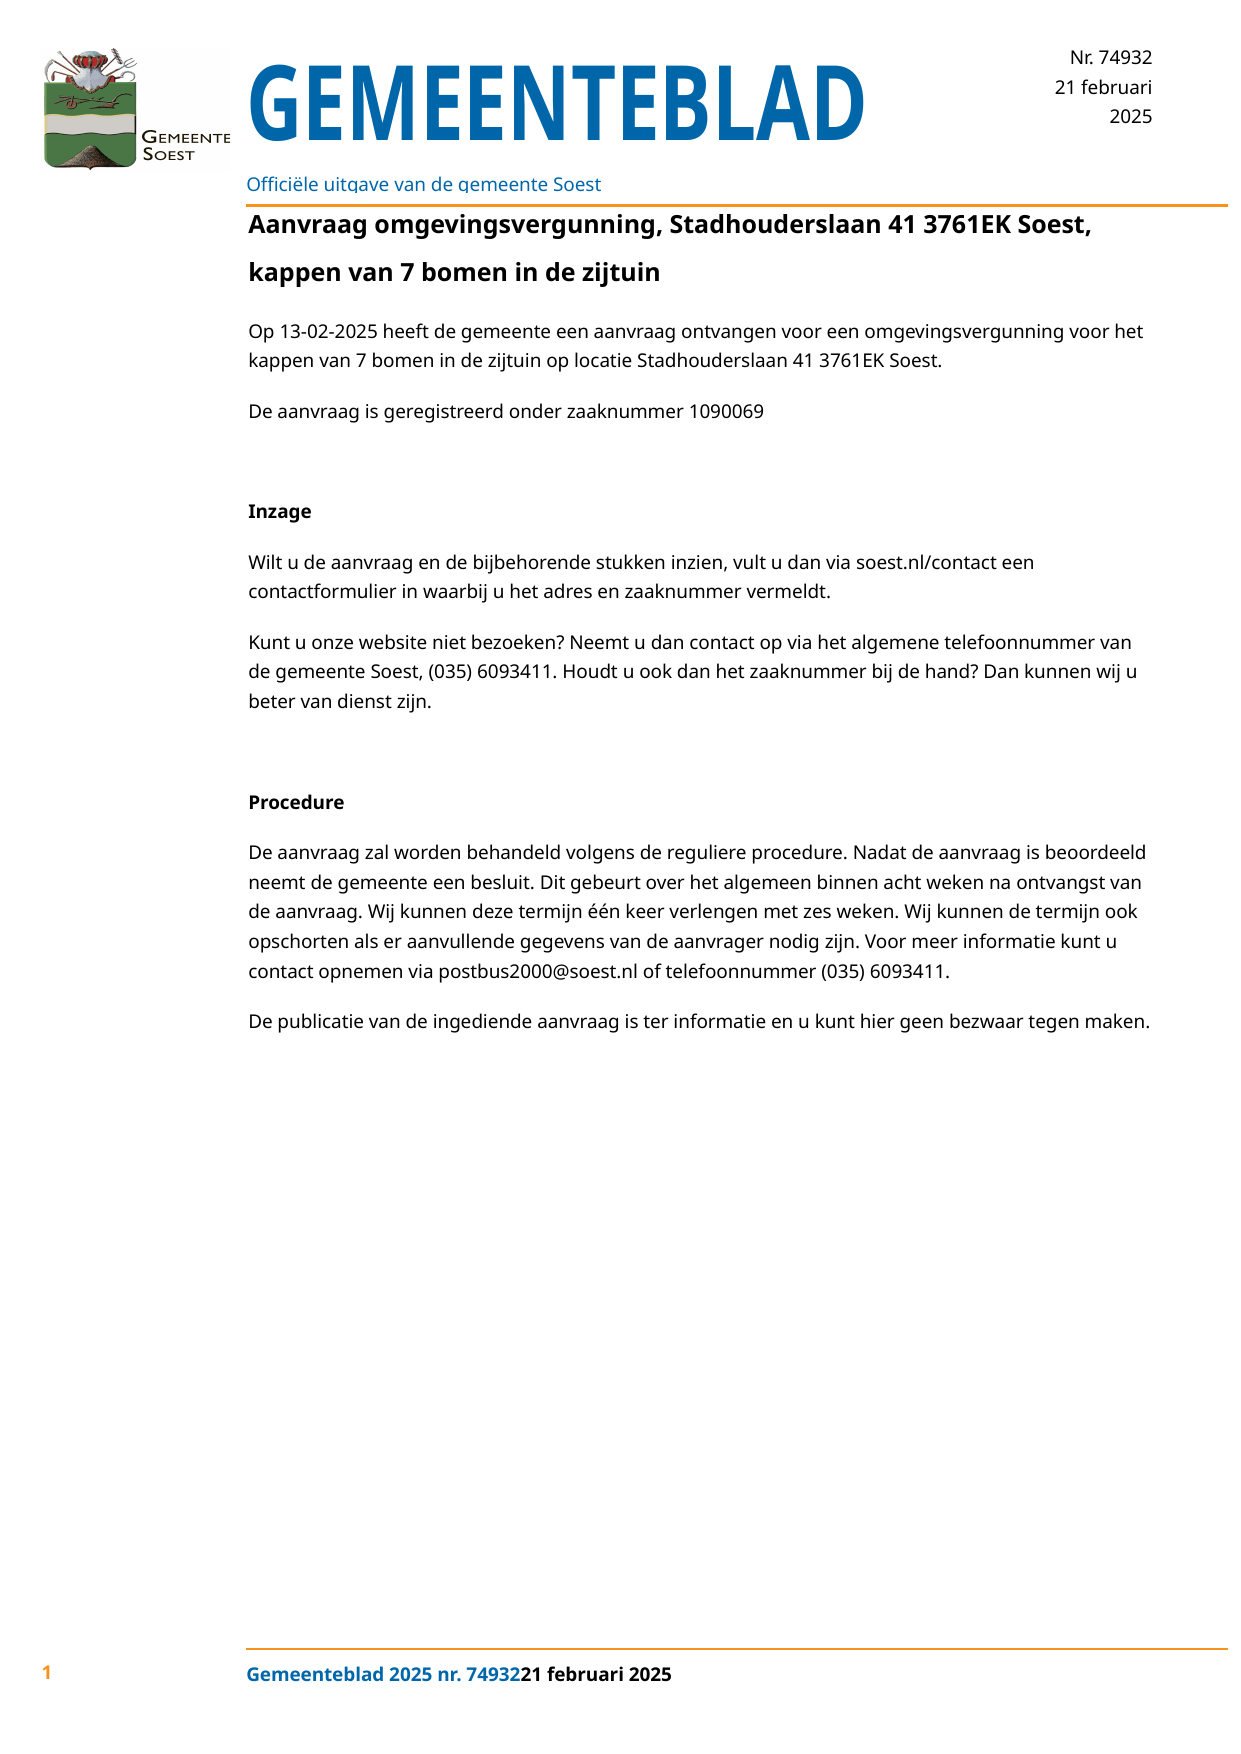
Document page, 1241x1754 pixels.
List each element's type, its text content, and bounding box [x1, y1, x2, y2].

text Aanvraag omgevingsvergunning, Stadhouderslaan 41 3761EK Soest, kappen van 7 bomen in de zijtuin [248, 207, 1152, 288]
text Op 13-02-2025 heeft de gemeente een aanvraag ontvangen voor een omgevingsvergunning voor het kappen van 7 bomen in de zijtuin op locatie Stadhouderslaan 41 3761EK Soest. [248, 318, 1152, 373]
text De aanvraag is geregistreerd onder zaaknummer 1090069 [248, 398, 1152, 424]
text Procedure [248, 789, 1152, 815]
text Wilt u de aanvraag en de bijbehorende stukken inzien, vult u dan via soest.nl/contact een contactformulier in waarbij u het adres en zaaknummer vermeldt. [248, 549, 1152, 604]
text Kunt u onze website niet bezoeken? Neemt u dan contact op via het algemene telefoonnummer van de gemeente Soest, (035) 6093411. Houdt u ook dan het zaaknummer bij de hand? Dan kunnen wij u beter van dienst zijn. [248, 629, 1152, 714]
text De aanvraag zal worden behandeld volgens de reguliere procedure. Nadat de aanvraag is beoordeeld neemt de gemeente een besluit. Dit gebeurt over het algemeen binnen acht weken na ontvangst van de aanvraag. Wij kunnen deze termijn één keer verlengen met zes weken. Wij kunnen de termijn ook opschorten als er aanvullende gegevens van de aanvrager nodig zijn. Voor meer informatie kunt u contact opnemen via postbus2000@soest.nl of telefoonnummer (035) 6093411. [248, 839, 1152, 984]
text Inzage [248, 499, 1152, 524]
picture [41, 47, 231, 172]
text De publicatie van de ingediende aanvraag is ter informatie en u kunt hier geen bezwaar tegen maken. [248, 1008, 1152, 1034]
